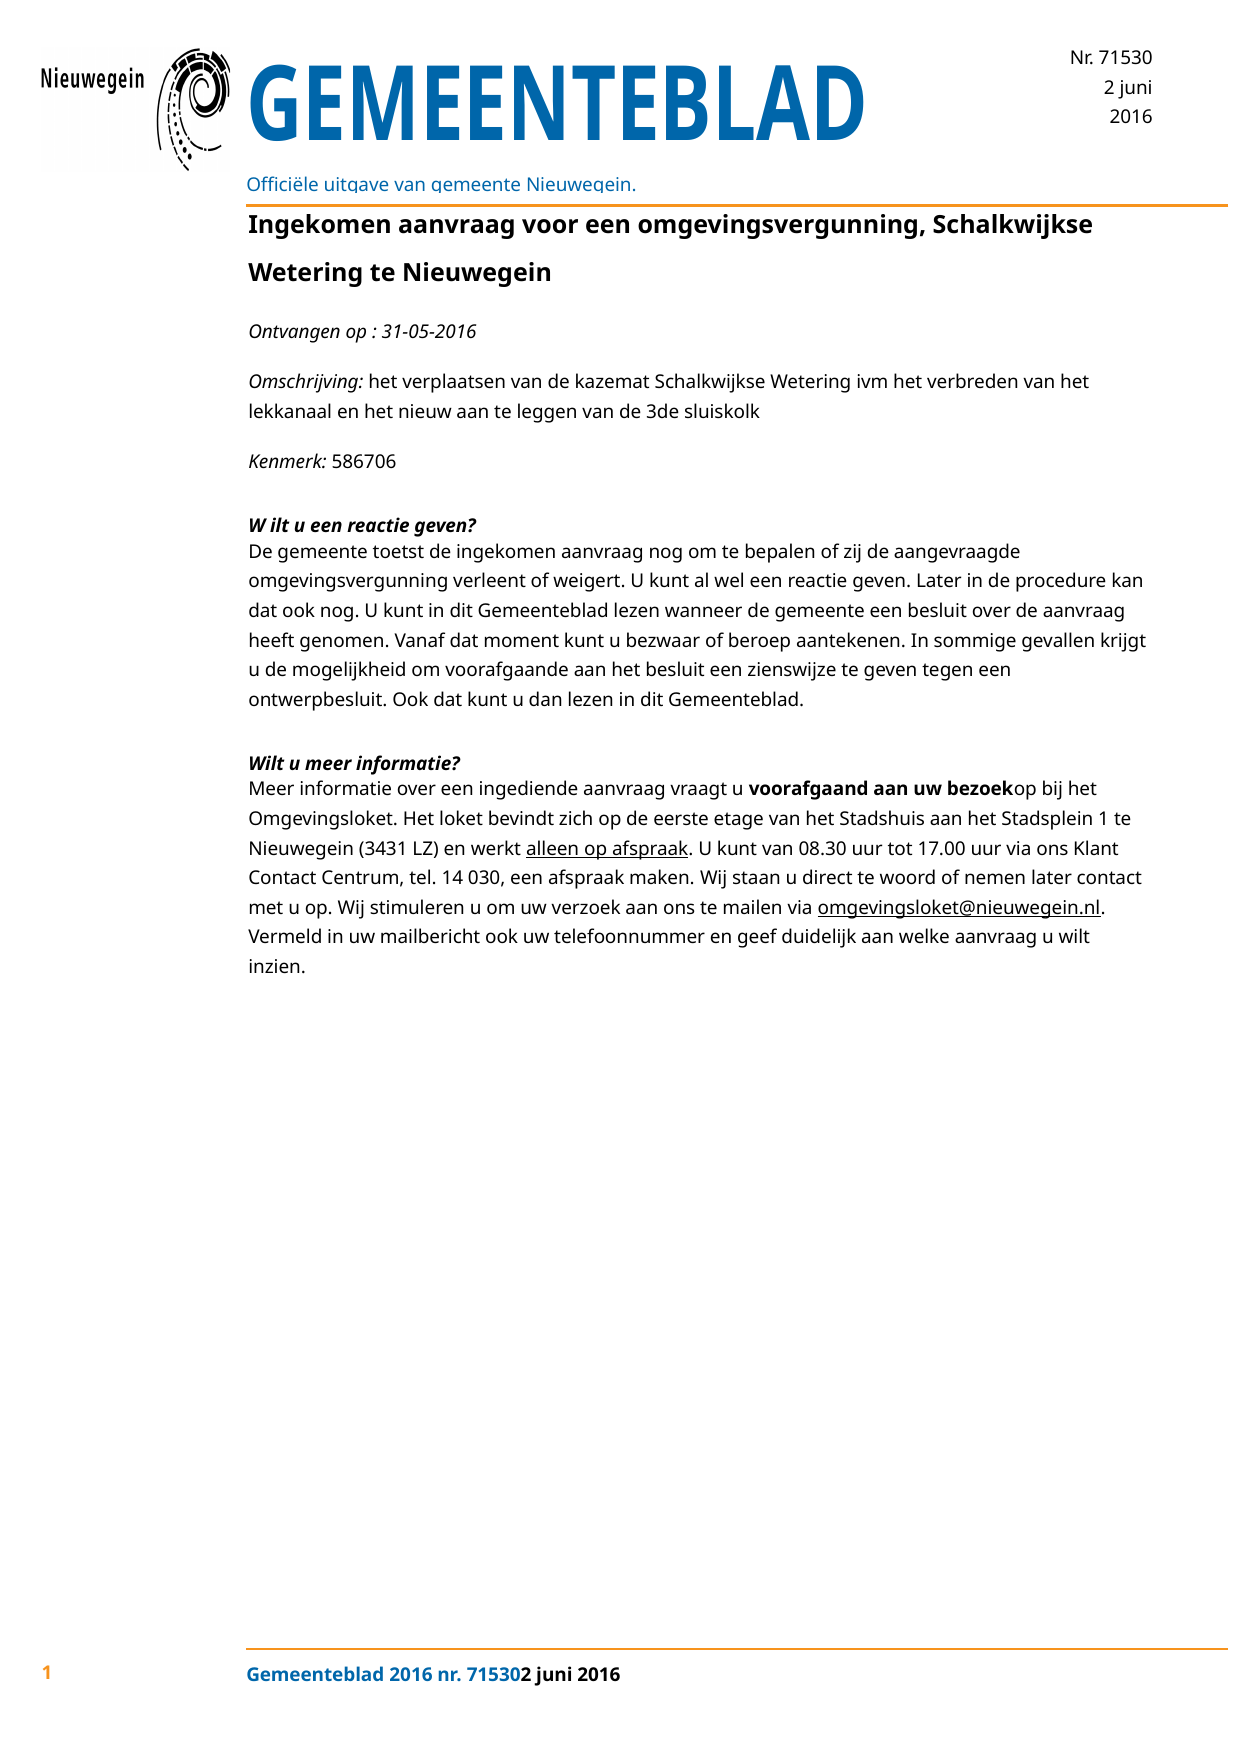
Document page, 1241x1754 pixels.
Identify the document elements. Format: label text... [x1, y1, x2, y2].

text Kenmerk: 586706 [248, 448, 1152, 474]
text Wilt u meer informatie? [248, 750, 1152, 776]
text W ilt u een reactie geven? [248, 512, 1152, 538]
text Omschrijving: het verplaatsen van de kazemat Schalkwijkse Wetering ivm het verbreden van het lekkanaal en het nieuw aan te leggen van de 3de sluiskolk [248, 368, 1152, 424]
text Ingekomen aanvraag voor een omgevingsvergunning, Schalkwijkse Wetering te Nieuwegein [248, 207, 1152, 288]
text Meer informatie over een ingediende aanvraag vraagt u voorafgaand aan uw bezoekop bij het Omgevingsloket. Het loket bevindt zich op de eerste etage van het Stadshuis aan het Stadsplein 1 te Nieuwegein (3431 LZ) en werkt alleen op afspraak. U kunt van 08.30 uur tot 17.00 uur via ons Klant Contact Centrum, tel. 14 030, een afspraak maken. Wij staan u direct te woord of nemen later contact met u op. Wij stimuleren u om uw verzoek aan ons te mailen via omgevingsloket@nieuwegein.nl. Vermeld in uw mailbericht ook uw telefoonnummer en geef duidelijk aan welke aanvraag u wilt inzien. [248, 776, 1152, 979]
text De gemeente toetst de ingekomen aanvraag nog om te bepalen of zij de aangevraagde omgevingsvergunning verleent of weigert. U kunt al wel een reactie geven. Later in de procedure kan dat ook nog. U kunt in dit Gemeenteblad lezen wanneer de gemeente een besluit over de aanvraag heeft genomen. Vanaf dat moment kunt u bezwaar of beroep aantekenen. In sommige gevallen krijgt u de mogelijkheid om voorafgaande aan het besluit een zienswijze te geven tegen een ontwerpbesluit. Ook dat kunt u dan lezen in dit Gemeenteblad. [248, 538, 1152, 712]
text Ontvangen op : 31-05-2016 [248, 318, 1152, 344]
picture [41, 47, 231, 172]
